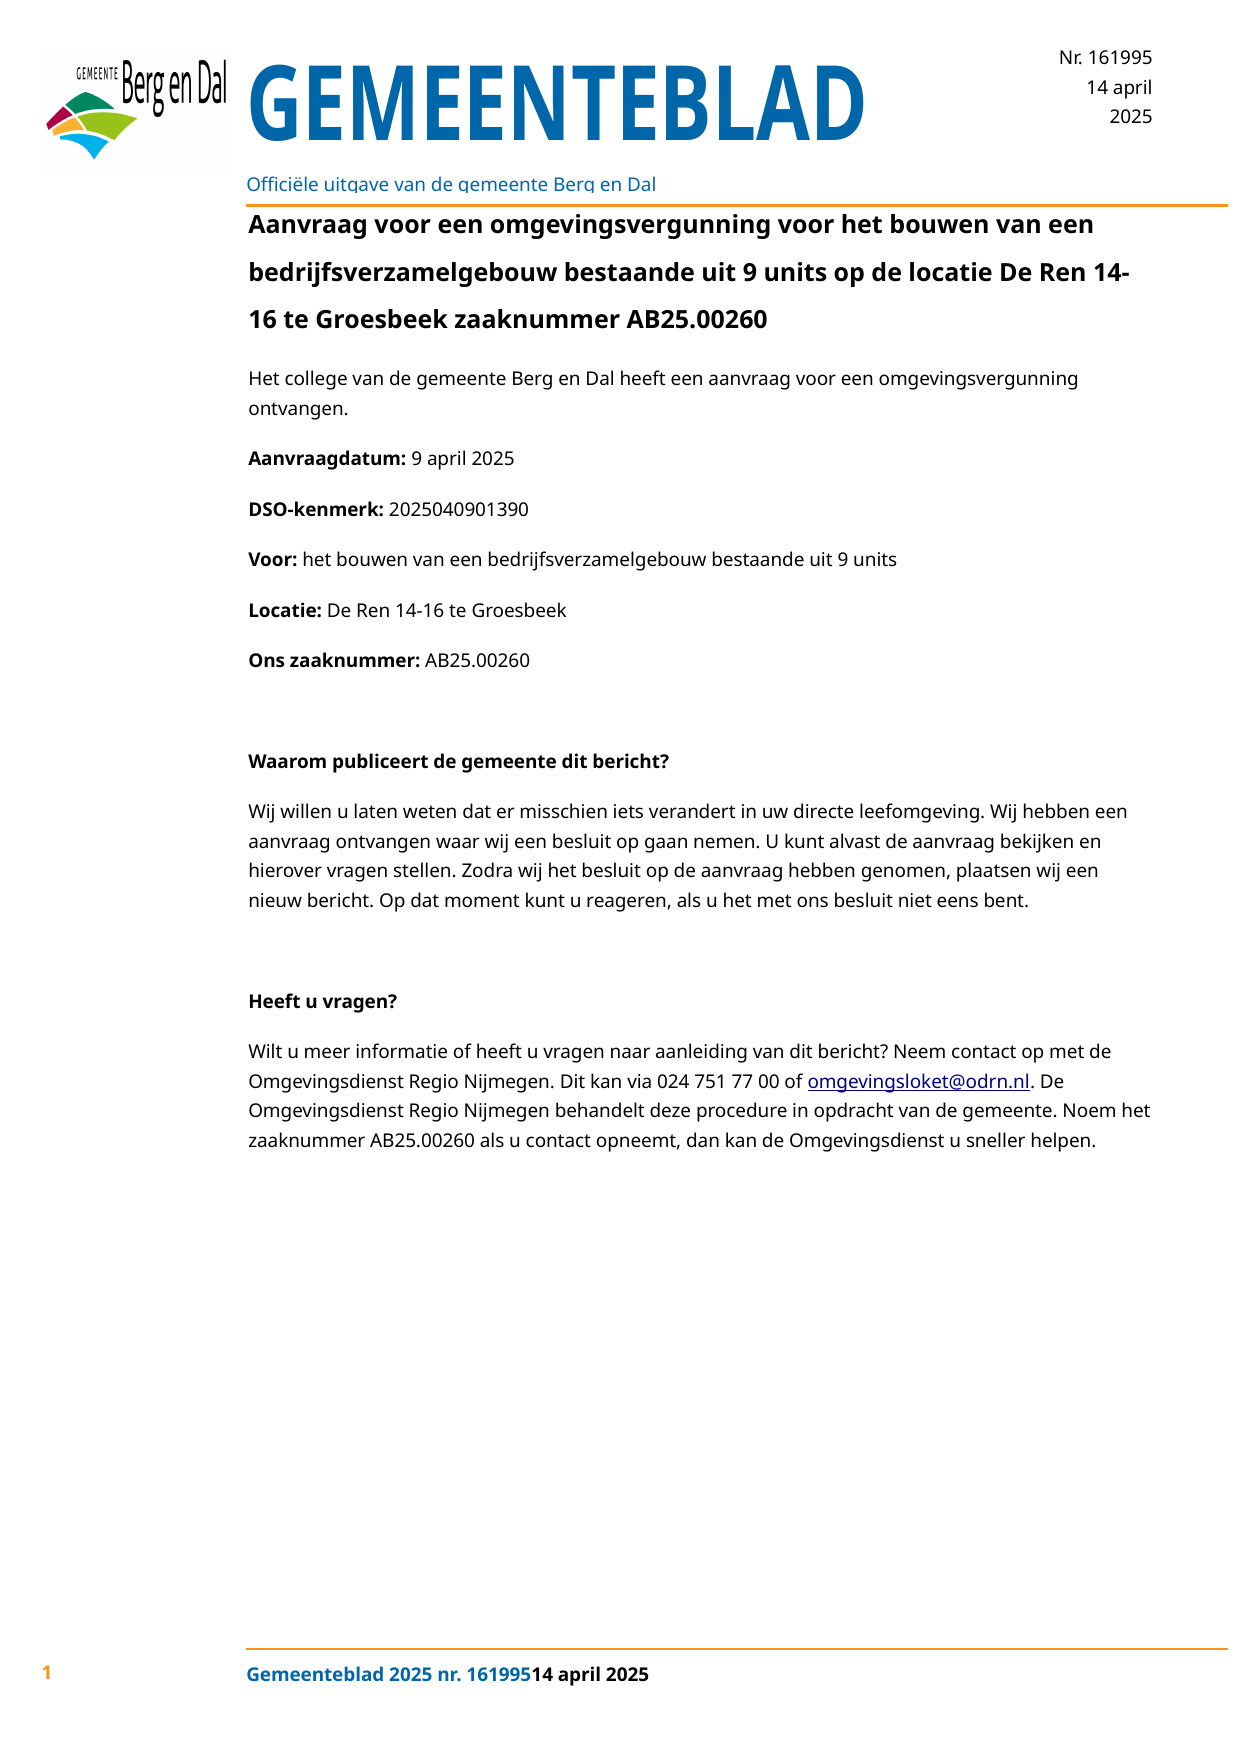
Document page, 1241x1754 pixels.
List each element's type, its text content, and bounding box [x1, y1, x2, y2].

text Wij willen u laten weten dat er misschien iets verandert in uw directe leefomgeving. Wij hebben een aanvraag ontvangen waar wij een besluit op gaan nemen. U kunt alvast de aanvraag bekijken en hierover vragen stellen. Zodra wij het besluit op de aanvraag hebben genomen, plaatsen wij een nieuw bericht. Op dat moment kunt u reageren, als u het met ons besluit niet eens bent. [248, 798, 1152, 913]
picture [41, 47, 231, 172]
text Heeft u vragen? [248, 988, 1152, 1014]
text Wilt u meer informatie of heeft u vragen naar aanleiding van dit bericht? Neem contact op met de Omgevingsdienst Regio Nijmegen. Dit kan via 024 751 77 00 of omgevingsloket@odrn.nl. De Omgevingsdienst Regio Nijmegen behandelt deze procedure in opdracht van de gemeente. Noem het zaaknummer AB25.00260 als u contact opneemt, dan kan de Omgevingsdienst u sneller helpen. [248, 1038, 1152, 1153]
text Ons zaaknummer: AB25.00260 [248, 647, 1152, 673]
text Aanvraag voor een omgevingsvergunning voor het bouwen van een bedrijfsverzamelgebouw bestaande uit 9 units op de locatie De Ren 14-16 te Groesbeek zaaknummer AB25.00260 [248, 207, 1152, 336]
text Aanvraagdatum: 9 april 2025 [248, 446, 1152, 471]
text Het college van de gemeente Berg en Dal heeft een aanvraag voor een omgevingsvergunning ontvangen. [248, 366, 1152, 421]
text Waarom publiceert de gemeente dit bericht? [248, 748, 1152, 774]
text Voor: het bouwen van een bedrijfsverzamelgebouw bestaande uit 9 units [248, 546, 1152, 572]
text Locatie: De Ren 14-16 te Groesbeek [248, 597, 1152, 622]
text DSO-kenmerk: 2025040901390 [248, 496, 1152, 522]
